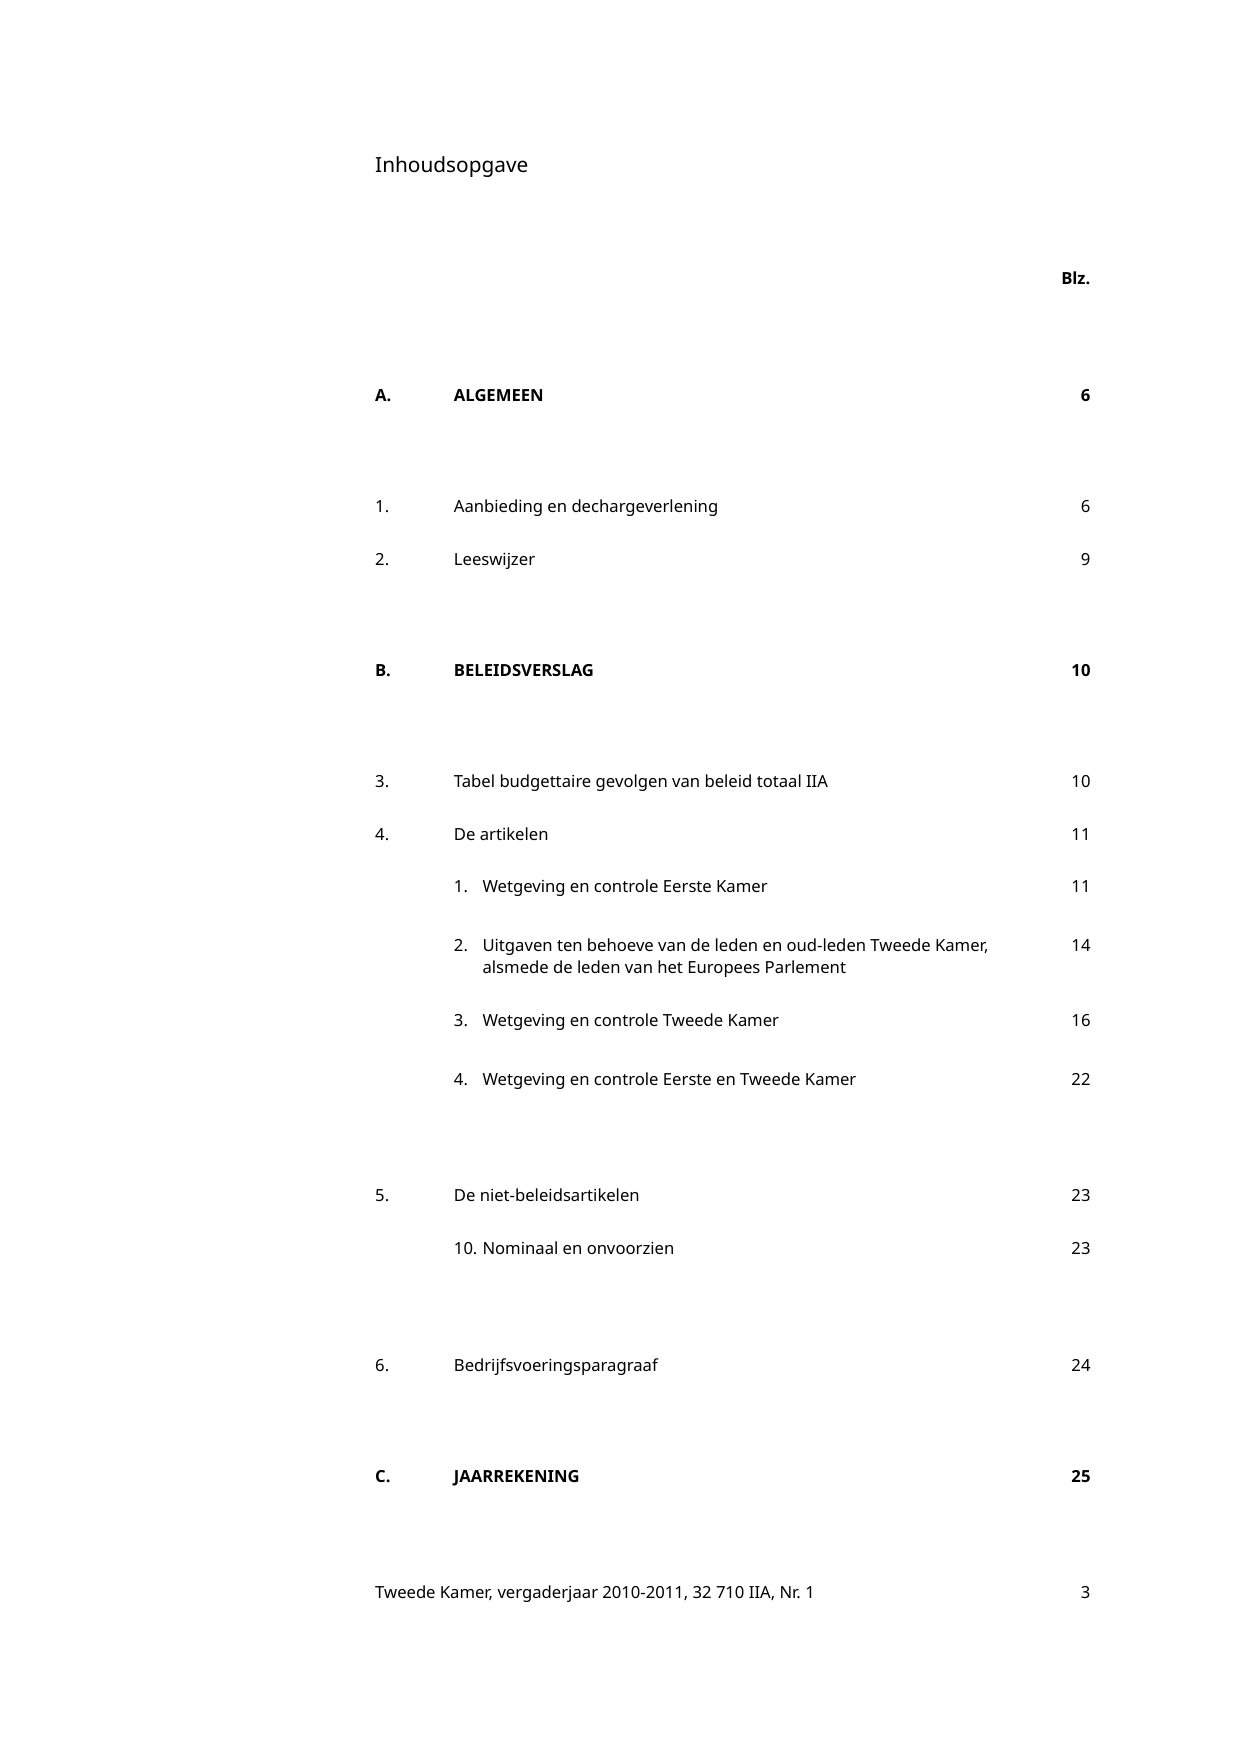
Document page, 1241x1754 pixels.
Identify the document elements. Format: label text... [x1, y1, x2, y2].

table_cell 10 [1026, 769, 1090, 822]
table_cell 14 [1026, 933, 1090, 1009]
table_cell [375, 1295, 454, 1353]
table_cell 23 [1026, 1184, 1090, 1237]
table_cell 9 [1026, 547, 1090, 600]
table_cell [482, 436, 1026, 494]
table_header Blz. [1026, 266, 1090, 325]
table_cell [454, 325, 482, 383]
table_cell Tabel budgettaire gevolgen van beleid totaal IIA [454, 769, 1026, 822]
table_cell C. [375, 1465, 454, 1517]
table_cell Wetgeving en controle Tweede Kamer [482, 1009, 1026, 1067]
table_cell [375, 711, 454, 769]
table_cell 2. [375, 547, 454, 600]
table_cell A. [375, 383, 454, 436]
table_cell [375, 436, 454, 494]
table_cell [482, 1406, 1026, 1465]
table_cell 11 [1026, 822, 1090, 875]
table_cell De artikelen [454, 822, 1026, 875]
table_cell [375, 933, 454, 1009]
table_cell Leeswijzer [454, 547, 1026, 600]
table_cell 5. [375, 1184, 454, 1237]
table_cell 3. [454, 1009, 482, 1067]
table_cell [375, 1406, 454, 1465]
table_cell JAARREKENING [454, 1465, 1026, 1517]
table_cell [375, 1126, 454, 1184]
table_cell Wetgeving en controle Eerste en Tweede Kamer [482, 1067, 1026, 1126]
table_cell [375, 1237, 454, 1295]
table_cell 24 [1026, 1354, 1090, 1406]
table_cell 22 [1026, 1067, 1090, 1126]
table_cell Nominaal en onvoorzien [482, 1237, 1026, 1295]
table_cell Wetgeving en controle Eerste Kamer [482, 875, 1026, 933]
table_cell 23 [1026, 1237, 1090, 1295]
table_cell De niet-beleidsartikelen [454, 1184, 1026, 1237]
table_cell 10. [454, 1237, 482, 1295]
table_cell [454, 600, 482, 658]
table_cell [1026, 436, 1090, 494]
table_cell ALGEMEEN [454, 383, 1026, 436]
table_cell [1026, 600, 1090, 658]
table_cell [375, 1067, 454, 1126]
table_cell 6 [1026, 494, 1090, 547]
table_cell [482, 1126, 1026, 1184]
table_cell 3. [375, 769, 454, 822]
table_cell [482, 600, 1026, 658]
table_cell 4. [454, 1067, 482, 1126]
table_cell Aanbieding en dechargeverlening [454, 494, 1026, 547]
table_cell 11 [1026, 875, 1090, 933]
table_cell Bedrijfsvoeringsparagraaf [454, 1354, 1026, 1406]
table_cell 10 [1026, 658, 1090, 711]
table_cell 4. [375, 822, 454, 875]
table_cell BELEIDSVERSLAG [454, 658, 1026, 711]
table_cell [454, 1126, 482, 1184]
table_cell [454, 711, 1026, 769]
table_cell 16 [1026, 1009, 1090, 1067]
table_cell 25 [1026, 1465, 1090, 1517]
table_cell 6. [375, 1354, 454, 1406]
table_cell Uitgaven ten behoeve van de leden en oud-leden Tweede Kamer, alsmede de leden van het Europees Parlement [482, 933, 1026, 1009]
table_cell [1026, 1406, 1090, 1465]
table_cell 1. [454, 875, 482, 933]
table_cell [482, 1295, 1026, 1353]
table_cell [1026, 325, 1090, 383]
table_cell [1026, 1126, 1090, 1184]
table_cell 6 [1026, 383, 1090, 436]
table_cell [375, 875, 454, 933]
table_cell [375, 1009, 454, 1067]
table_cell [454, 1406, 482, 1465]
table_header [375, 266, 454, 325]
table_cell [482, 325, 1026, 383]
subtitle Inhoudsopgave [375, 150, 1090, 178]
table_cell [1026, 1295, 1090, 1353]
table_cell [454, 436, 482, 494]
table_cell B. [375, 658, 454, 711]
table_cell 2. [454, 933, 482, 1009]
table_cell [454, 1295, 482, 1353]
table_cell [1026, 711, 1090, 769]
table_header [454, 266, 1026, 325]
table_cell 1. [375, 494, 454, 547]
table_cell [375, 325, 454, 383]
table_cell [375, 600, 454, 658]
